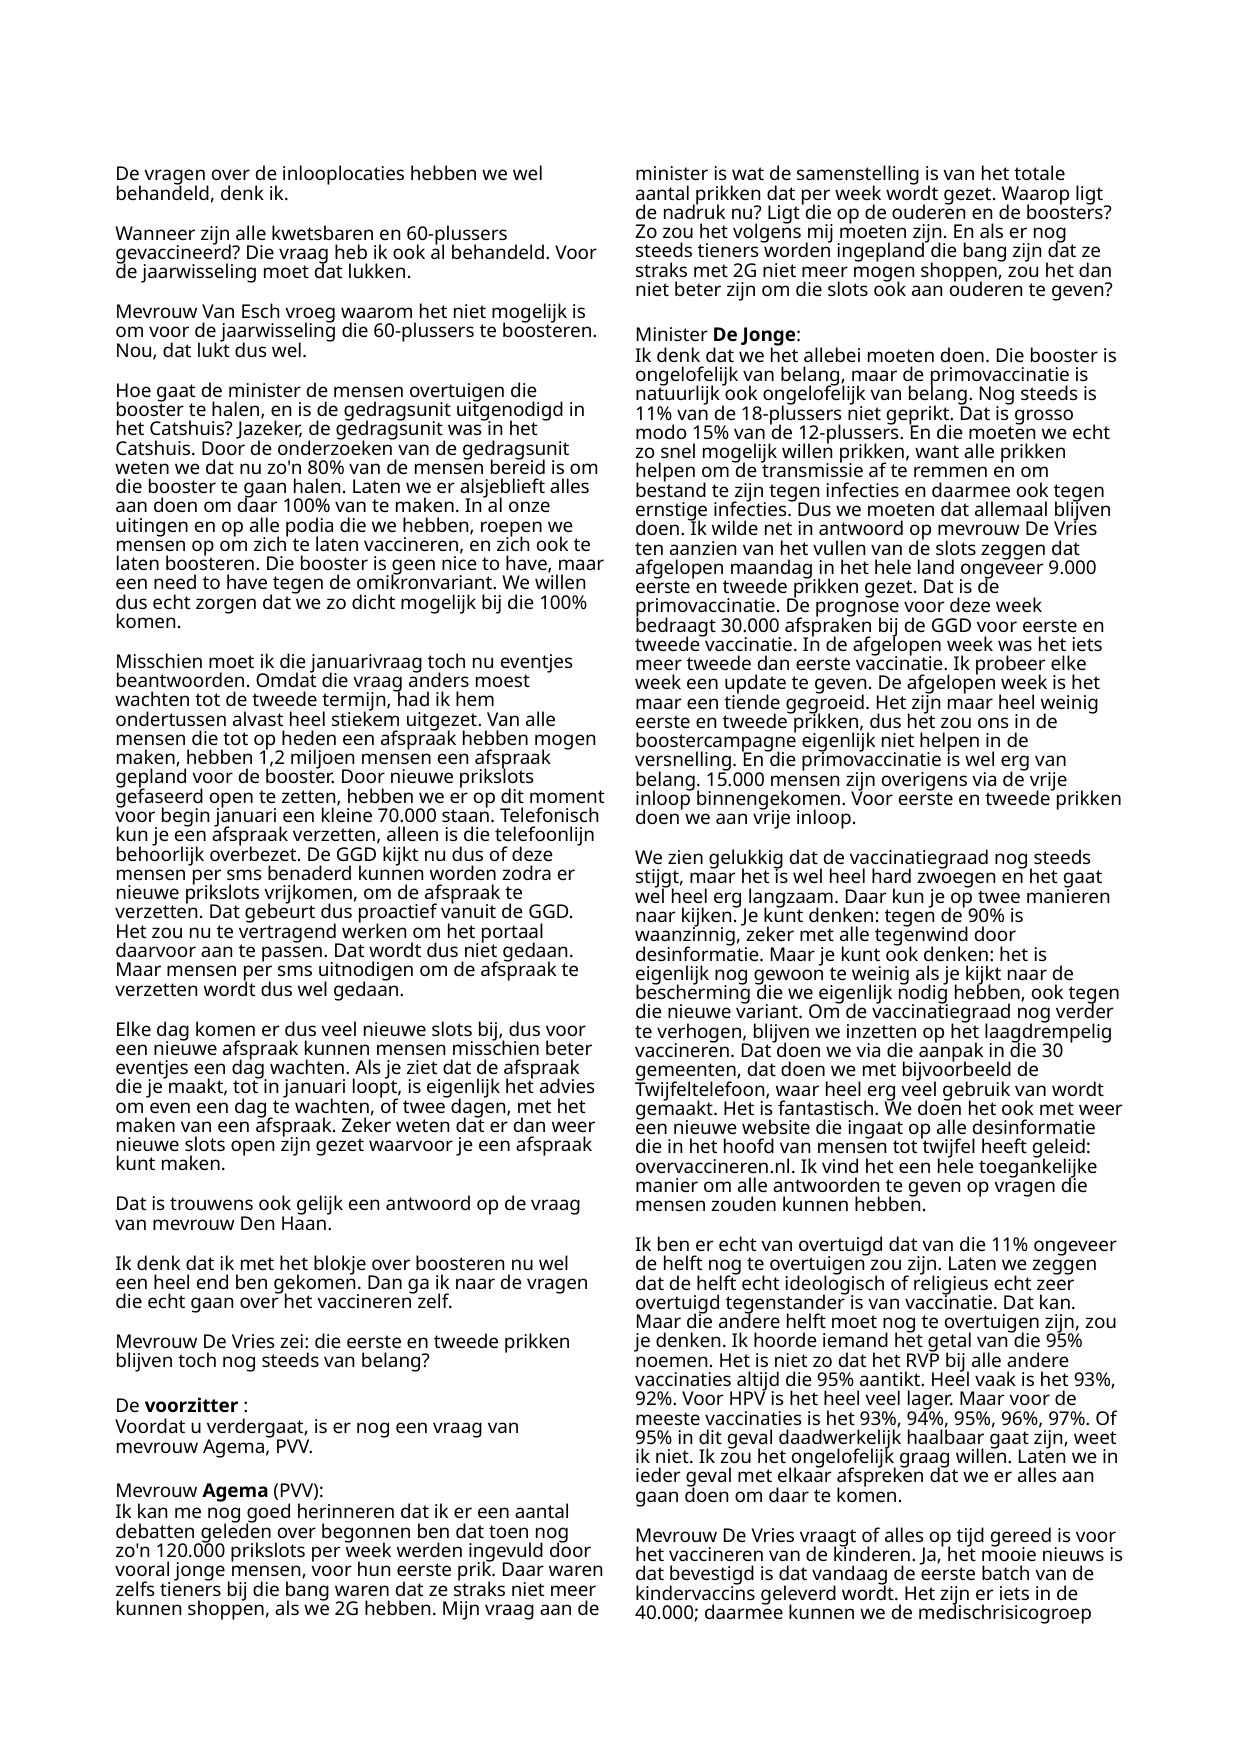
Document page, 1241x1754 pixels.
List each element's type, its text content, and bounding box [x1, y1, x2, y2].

text Misschien moet ik die januarivraag toch nu eventjes beantwoorden. Omdat die vraag anders moest wachten tot de tweede termijn, had ik hem ondertussen alvast heel stiekem uitgezet. Van alle mensen die tot op heden een afspraak hebben mogen maken, hebben 1,2 miljoen mensen een afspraak gepland voor de booster. Door nieuwe prikslots gefaseerd open te zetten, hebben we er op dit moment voor begin januari een kleine 70.000 staan. Telefonisch kun je een afspraak verzetten, alleen is die telefoonlijn behoorlijk overbezet. De GGD kijkt nu dus of deze mensen per sms benaderd kunnen worden zodra er nieuwe prikslots vrijkomen, om de afspraak te verzetten. Dat gebeurt dus proactief vanuit de GGD. Het zou nu te vertragend werken om het portaal daarvoor aan te passen. Dat wordt dus niet gedaan. Maar mensen per sms uitnodigen om de afspraak te verzetten wordt dus wel gedaan. [115, 653, 605, 1000]
text Ik denk dat we het allebei moeten doen. Die booster is ongelofelijk van belang, maar de primovaccinatie is natuurlijk ook ongelofelijk van belang. Nog steeds is 11% van de 18-plussers niet geprikt. Dat is grosso modo 15% van de 12-plussers. En die moeten we echt zo snel mogelijk willen prikken, want alle prikken helpen om de transmissie af te remmen en om bestand te zijn tegen infecties en daarmee ook tegen ernstige infecties. Dus we moeten dat allemaal blijven doen. Ik wilde net in antwoord op mevrouw De Vries ten aanzien van het vullen van de slots zeggen dat afgelopen maandag in het hele land ongeveer 9.000 eerste en tweede prikken gezet. Dat is de primovaccinatie. De prognose voor deze week bedraagt 30.000 afspraken bij de GGD voor eerste en tweede vaccinatie. In de afgelopen week was het iets meer tweede dan eerste vaccinatie. Ik probeer elke week een update te geven. De afgelopen week is het maar een tiende gegroeid. Het zijn maar heel weinig eerste en tweede prikken, dus het zou ons in de boostercampagne eigenlijk niet helpen in de versnelling. En die primovaccinatie is wel erg van belang. 15.000 mensen zijn overigens via de vrije inloop binnengekomen. Voor eerste en tweede prikken doen we aan vrije inloop. [635, 347, 1125, 828]
text We zien gelukkig dat de vaccinatiegraad nog steeds stijgt, maar het is wel heel hard zwoegen en het gaat wel heel erg langzaam. Daar kun je op twee manieren naar kijken. Je kunt denken: tegen de 90% is waanzinnig, zeker met alle tegenwind door desinformatie. Maar je kunt ook denken: het is eigenlijk nog gewoon te weinig als je kijkt naar de bescherming die we eigenlijk nodig hebben, ook tegen die nieuwe variant. Om de vaccinatiegraad nog verder te verhogen, blijven we inzetten op het laagdrempelig vaccineren. Dat doen we via die aanpak in die 30 gemeenten, dat doen we met bijvoorbeeld de Twijfeltelefoon, waar heel erg veel gebruik van wordt gemaakt. Het is fantastisch. We doen het ook met weer een nieuwe website die ingaat op alle desinformatie die in het hoofd van mensen tot twijfel heeft geleid: overvaccineren.nl. Ik vind het een hele toegankelijke manier om alle antwoorden te geven op vragen die mensen zouden kunnen hebben. [635, 849, 1125, 1215]
text minister is wat de samenstelling is van het totale aantal prikken dat per week wordt gezet. Waarop ligt de nadruk nu? Ligt die op de ouderen en de boosters? Zo zou het volgens mij moeten zijn. En als er nog steeds tieners worden ingepland die bang zijn dat ze straks met 2G niet meer mogen shoppen, zou het dan niet beter zijn om die slots ook aan ouderen te geven? [635, 165, 1125, 300]
text Wanneer zijn alle kwetsbaren en 60-plussers gevaccineerd? Die vraag heb ik ook al behandeld. Voor de jaarwisseling moet dat lukken. [115, 224, 605, 282]
text Elke dag komen er dus veel nieuwe slots bij, dus voor een nieuwe afspraak kunnen mensen misschien beter eventjes een dag wachten. Als je ziet dat de afspraak die je maakt, tot in januari loopt, is eigenlijk het advies om even een dag te wachten, of twee dagen, met het maken van een afspraak. Zeker weten dat er dan weer nieuwe slots open zijn gezet waarvoor je een afspraak kunt maken. [115, 1021, 605, 1175]
text Hoe gaat de minister de mensen overtuigen die booster te halen, en is de gedragsunit uitgenodigd in het Catshuis? Jazeker, de gedragsunit was in het Catshuis. Door de onderzoeken van de gedragsunit weten we dat nu zo'n 80% van de mensen bereid is om die booster te gaan halen. Laten we er alsjeblieft alles aan doen om daar 100% van te maken. In al onze uitingen en op alle podia die we hebben, roepen we mensen op om zich te laten vaccineren, en zich ook te laten boosteren. Die booster is geen nice to have, maar een need to have tegen de omikronvariant. We willen dus echt zorgen dat we zo dicht mogelijk bij die 100% komen. [115, 382, 605, 632]
text De voorzitter : [115, 1393, 605, 1418]
text Ik kan me nog goed herinneren dat ik er een aantal debatten geleden over begonnen ben dat toen nog zo'n 120.000 prikslots per week werden ingevuld door vooral jonge mensen, voor hun eerste prik. Daar waren zelfs tieners bij die bang waren dat ze straks niet meer kunnen shoppen, als we 2G hebben. Mijn vraag aan de [115, 1503, 605, 1619]
text Mevrouw De Vries vraagt of alles op tijd gereed is voor het vaccineren van de kinderen. Ja, het mooie nieuws is dat bevestigd is dat vandaag de eerste batch van de kindervaccins geleverd wordt. Het zijn er iets in de 40.000; daarmee kunnen we de medischrisicogroep [635, 1527, 1125, 1623]
text Dat is trouwens ook gelijk een antwoord op de vraag van mevrouw Den Haan. [115, 1195, 605, 1234]
text Ik denk dat ik met het blokje over boosteren nu wel een heel end ben gekomen. Dan ga ik naar de vragen die echt gaan over het vaccineren zelf. [115, 1255, 605, 1312]
text Mevrouw Van Esch vroeg waarom het niet mogelijk is om voor de jaarwisseling die 60-plussers te boosteren. Nou, dat lukt dus wel. [115, 303, 605, 361]
text Ik ben er echt van overtuigd dat van die 11% ongeveer de helft nog te overtuigen zou zijn. Laten we zeggen dat de helft echt ideologisch of religieus echt zeer overtuigd tegenstander is van vaccinatie. Dat kan. Maar die andere helft moet nog te overtuigen zijn, zou je denken. Ik hoorde iemand het getal van die 95% noemen. Het is niet zo dat het RVP bij alle andere vaccinaties altijd die 95% aantikt. Heel vaak is het 93%, 92%. Voor HPV is het heel veel lager. Maar voor de meeste vaccinaties is het 93%, 94%, 95%, 96%, 97%. Of 95% in dit geval daadwerkelijk haalbaar gaat zijn, weet ik niet. Ik zou het ongelofelijk graag willen. Laten we in ieder geval met elkaar afspreken dat we er alles aan gaan doen om daar te komen. [635, 1236, 1125, 1506]
text Minister De Jonge: [635, 321, 1125, 347]
text Voordat u verdergaat, is er nog een vraag van mevrouw Agema, PVV. [115, 1418, 605, 1457]
text Mevrouw Agema (PVV): [115, 1478, 605, 1503]
text De vragen over de inlooplocaties hebben we wel behandeld, denk ik. [115, 165, 605, 204]
text Mevrouw De Vries zei: die eerste en tweede prikken blijven toch nog steeds van belang? [115, 1333, 605, 1372]
